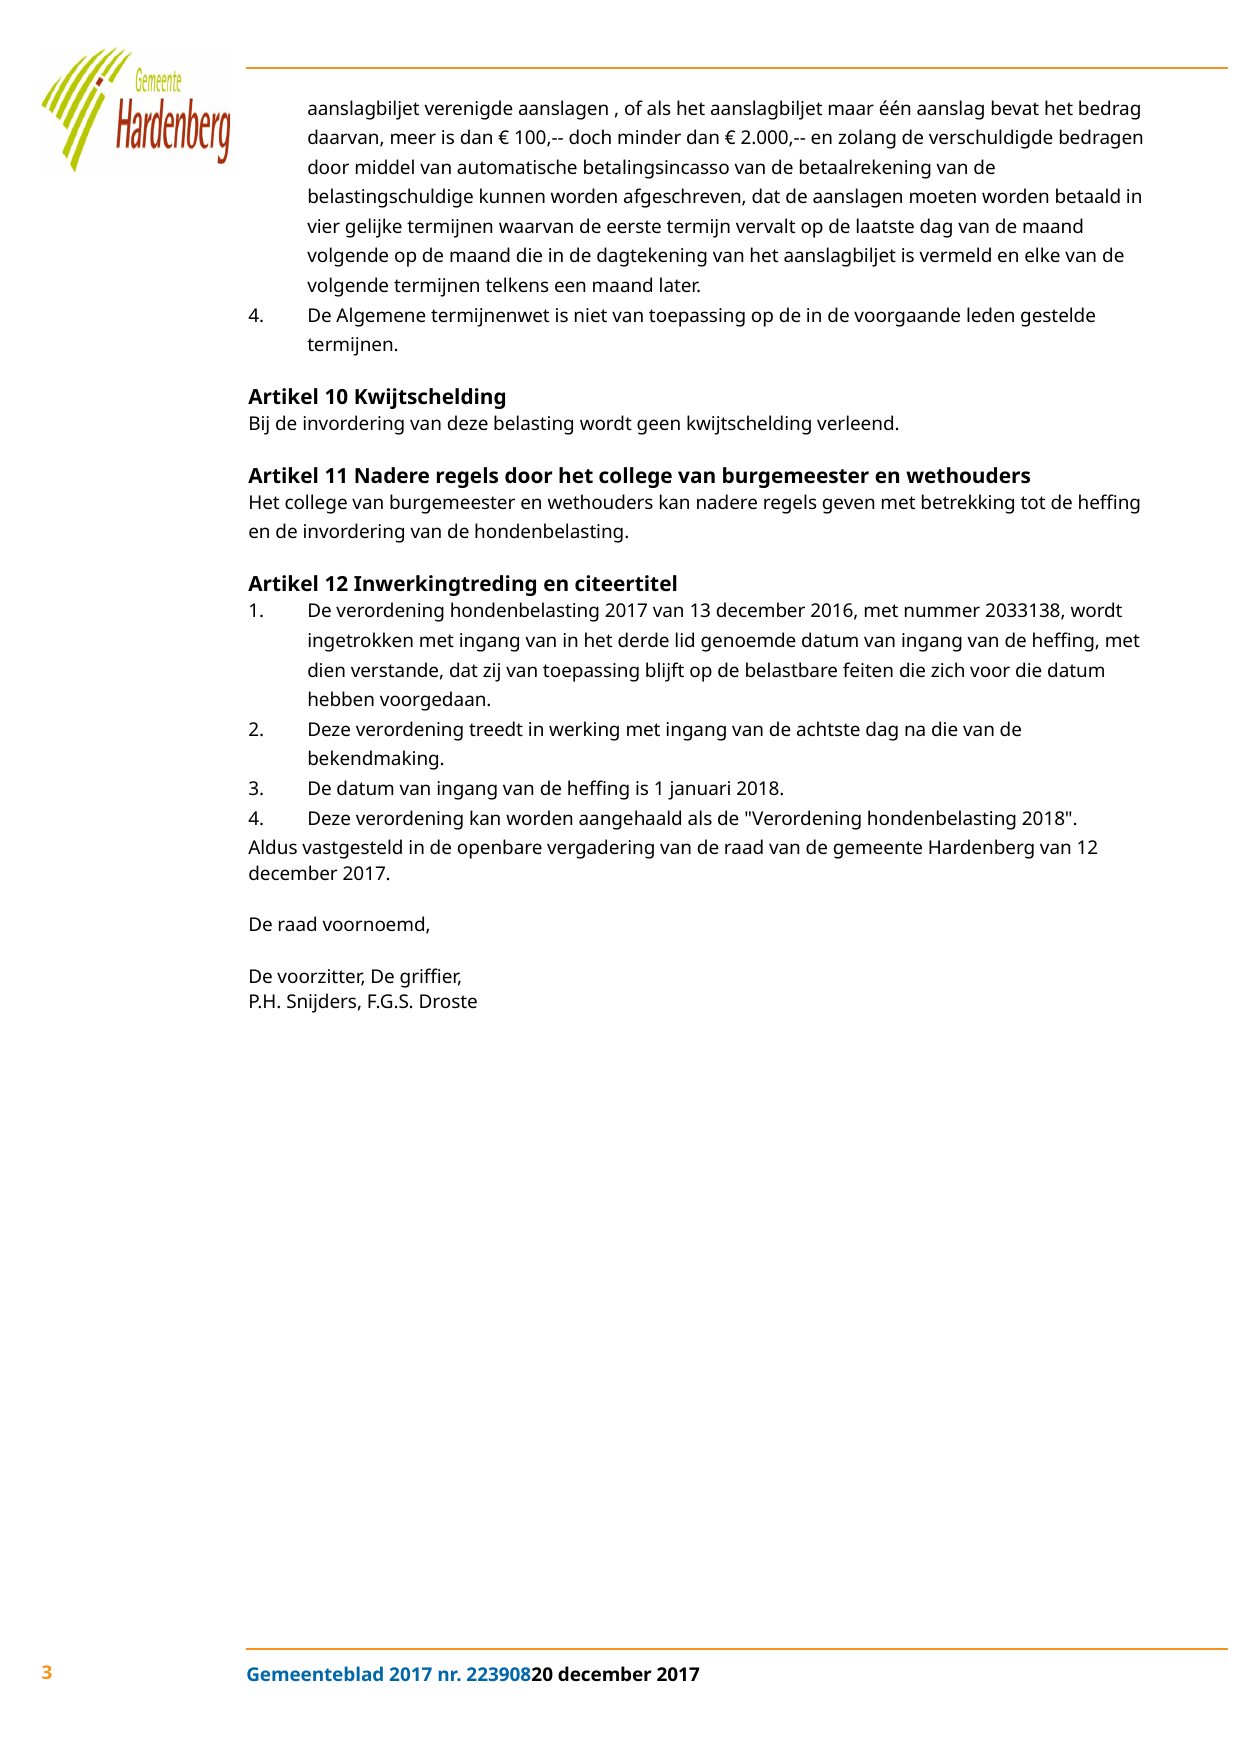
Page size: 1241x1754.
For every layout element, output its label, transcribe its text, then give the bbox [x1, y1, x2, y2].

text Artikel 10 Kwijtschelding [248, 382, 1152, 410]
text Het college van burgemeester en wethouders kan nadere regels geven met betrekking tot de heffing en de invordering van de hondenbelasting. [248, 489, 1152, 544]
text P.H. Snijders, F.G.S. Droste [248, 989, 1152, 1014]
list De Algemene termijnenwet is niet van toepassing op de in de voorgaande leden gestelde termijnen. [248, 302, 1152, 357]
text De raad voornoemd, [248, 911, 1152, 937]
text Artikel 12 Inwerkingtreding en citeertitel [248, 569, 1152, 598]
text De voorzitter, De griffier, [248, 963, 1152, 989]
picture [41, 47, 231, 172]
list aanslagbiljet verenigde aanslagen , of als het aanslagbiljet maar één aanslag bevat het bedrag daarvan, meer is dan € 100,-- doch minder dan € 2.000,-- en zolang de verschuldigde bedragen door middel van automatische betalingsincasso van de betaalrekening van de belastingschuldige kunnen worden afgeschreven, dat de aanslagen moeten worden betaald in vier gelijke termijnen waarvan de eerste termijn vervalt op de laatste dag van de maand volgende op de maand die in de dagtekening van het aanslagbiljet is vermeld en elke van de volgende termijnen telkens een maand later. [248, 95, 1152, 298]
text Bij de invordering van deze belasting wordt geen kwijtschelding verleend. [248, 410, 1152, 436]
list Deze verordening kan worden aangehaald als de "Verordening hondenbelasting 2018". [248, 805, 1152, 830]
list De verordening hondenbelasting 2017 van 13 december 2016, met nummer 2033138, wordt ingetrokken met ingang van in het derde lid genoemde datum van ingang van de heffing, met dien verstande, dat zij van toepassing blijft op de belastbare feiten die zich voor die datum hebben voorgedaan. [248, 598, 1152, 712]
text Aldus vastgesteld in de openbare vergadering van de raad van de gemeente Hardenberg van 12 december 2017. [248, 834, 1152, 886]
list Deze verordening treedt in werking met ingang van de achtste dag na die van de bekendmaking. [248, 716, 1152, 771]
text Artikel 11 Nadere regels door het college van burgemeester en wethouders [248, 461, 1152, 489]
list De datum van ingang van de heffing is 1 januari 2018. [248, 775, 1152, 801]
